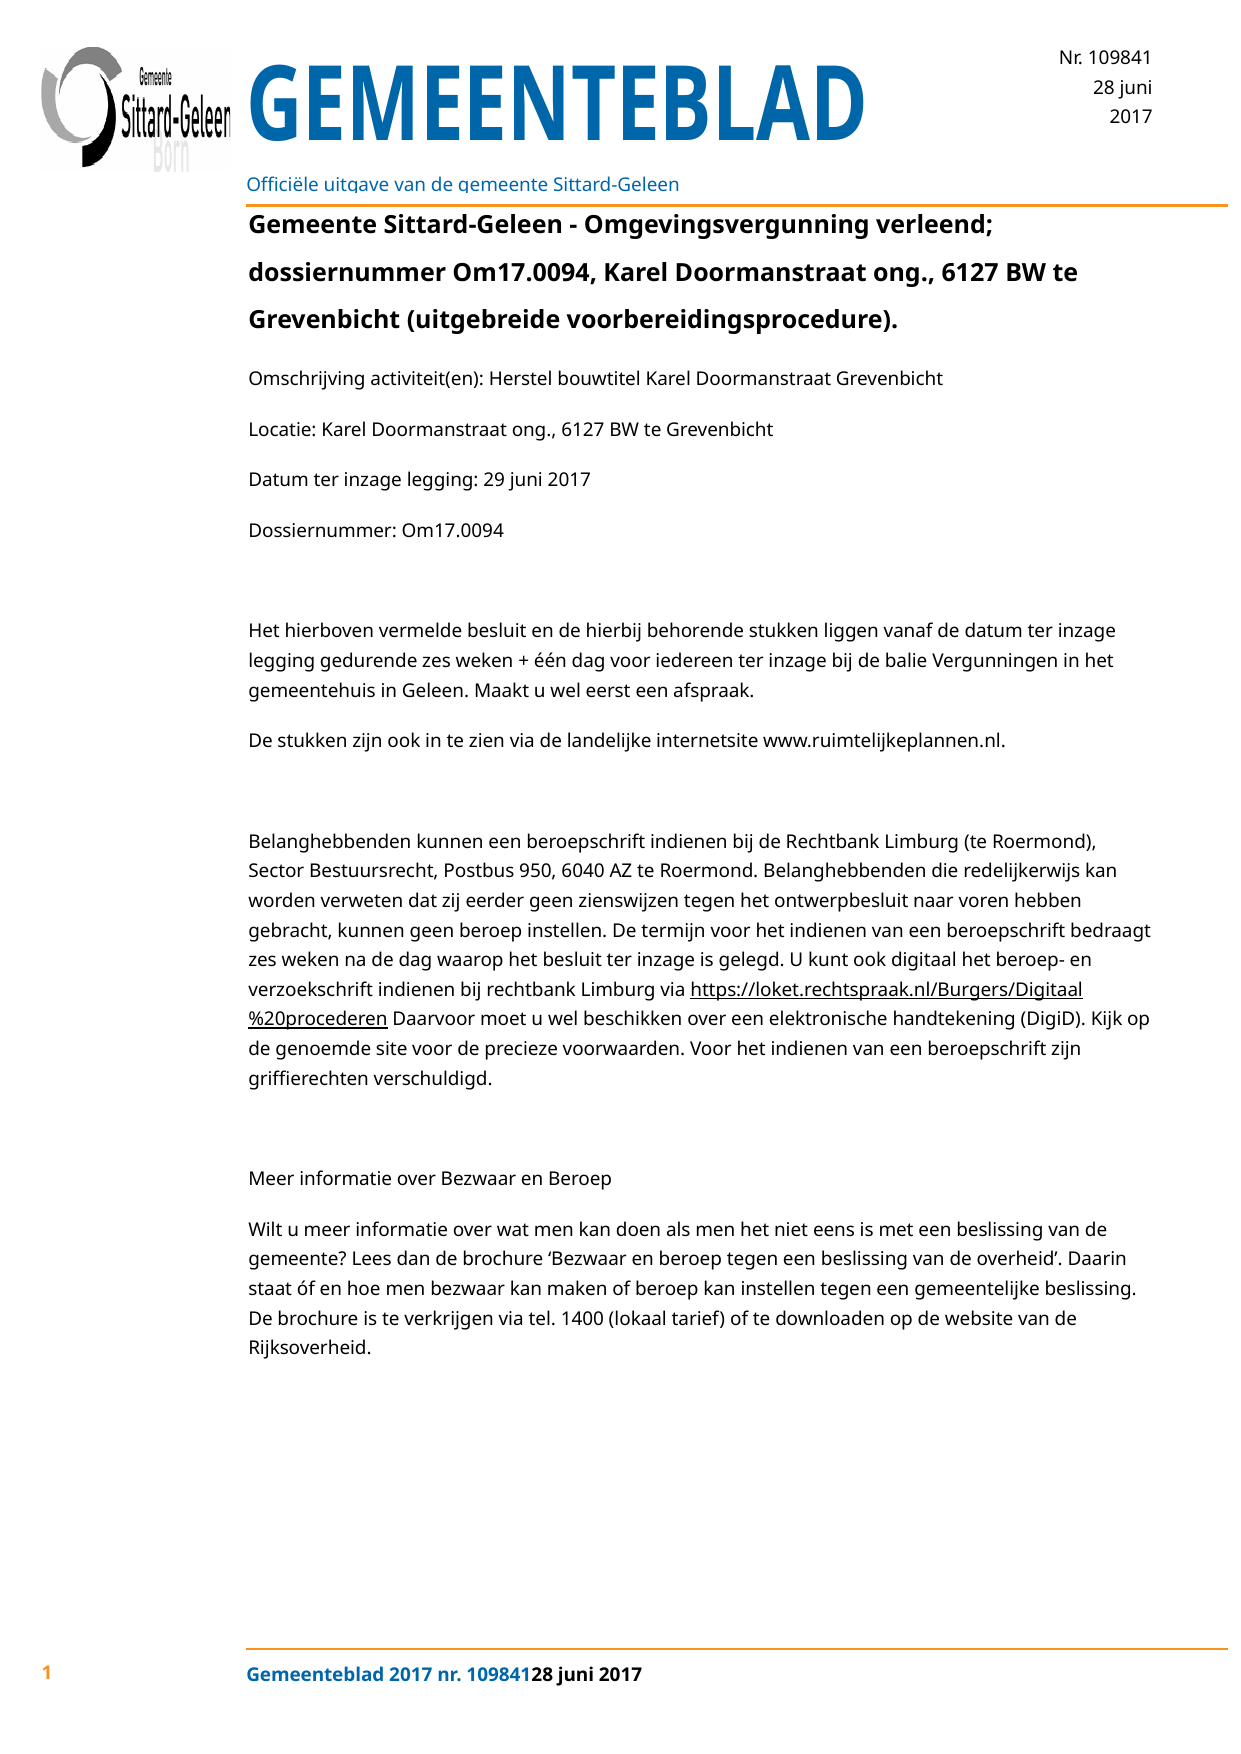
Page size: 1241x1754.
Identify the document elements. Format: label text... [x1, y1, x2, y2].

text Het hierboven vermelde besluit en de hierbij behorende stukken liggen vanaf de datum ter inzage legging gedurende zes weken + één dag voor iedereen ter inzage bij de balie Vergunningen in het gemeentehuis in Geleen. Maakt u wel eerst een afspraak. [248, 618, 1152, 702]
picture [41, 47, 231, 172]
text De stukken zijn ook in te zien via de landelijke internetsite www.ruimtelijkeplannen.nl. [248, 727, 1152, 753]
text Locatie: Karel Doormanstraat ong., 6127 BW te Grevenbicht [248, 416, 1152, 442]
text Wilt u meer informatie over wat men kan doen als men het niet eens is met een beslissing van de gemeente? Lees dan de brochure ‘Bezwaar en beroep tegen een beslissing van de overheid’. Daarin staat óf en hoe men bezwaar kan maken of beroep kan instellen tegen een gemeentelijke beslissing. De brochure is te verkrijgen via tel. 1400 (lokaal tarief) of te downloaden op de website van de Rijksoverheid. [248, 1216, 1152, 1360]
text Omschrijving activiteit(en): Herstel bouwtitel Karel Doormanstraat Grevenbicht [248, 366, 1152, 391]
text Gemeente Sittard-Geleen - Omgevingsvergunning verleend; dossiernummer Om17.0094, Karel Doormanstraat ong., 6127 BW te Grevenbicht (uitgebreide voorbereidingsprocedure). [248, 207, 1152, 336]
text Datum ter inzage legging: 29 juni 2017 [248, 466, 1152, 492]
text Dossiernummer: Om17.0094 [248, 517, 1152, 542]
text Meer informatie over Bezwaar en Beroep [248, 1166, 1152, 1191]
text Belanghebbenden kunnen een beroepschrift indienen bij de Rechtbank Limburg (te Roermond), Sector Bestuursrecht, Postbus 950, 6040 AZ te Roermond. Belanghebbenden die redelijkerwijs kan worden verweten dat zij eerder geen zienswijzen tegen het ontwerpbesluit naar voren hebben gebracht, kunnen geen beroep instellen. De termijn voor het indienen van een beroepschrift bedraagt zes weken na de dag waarop het besluit ter inzage is gelegd. U kunt ook digitaal het beroep- en verzoekschrift indienen bij rechtbank Limburg via https://loket.rechtspraak.nl/Burgers/Digitaal%20procederen Daarvoor moet u wel beschikken over een elektronische handtekening (DigiD). Kijk op de genoemde site voor de precieze voorwaarden. Voor het indienen van een beroepschrift zijn griffierechten verschuldigd. [248, 828, 1152, 1090]
